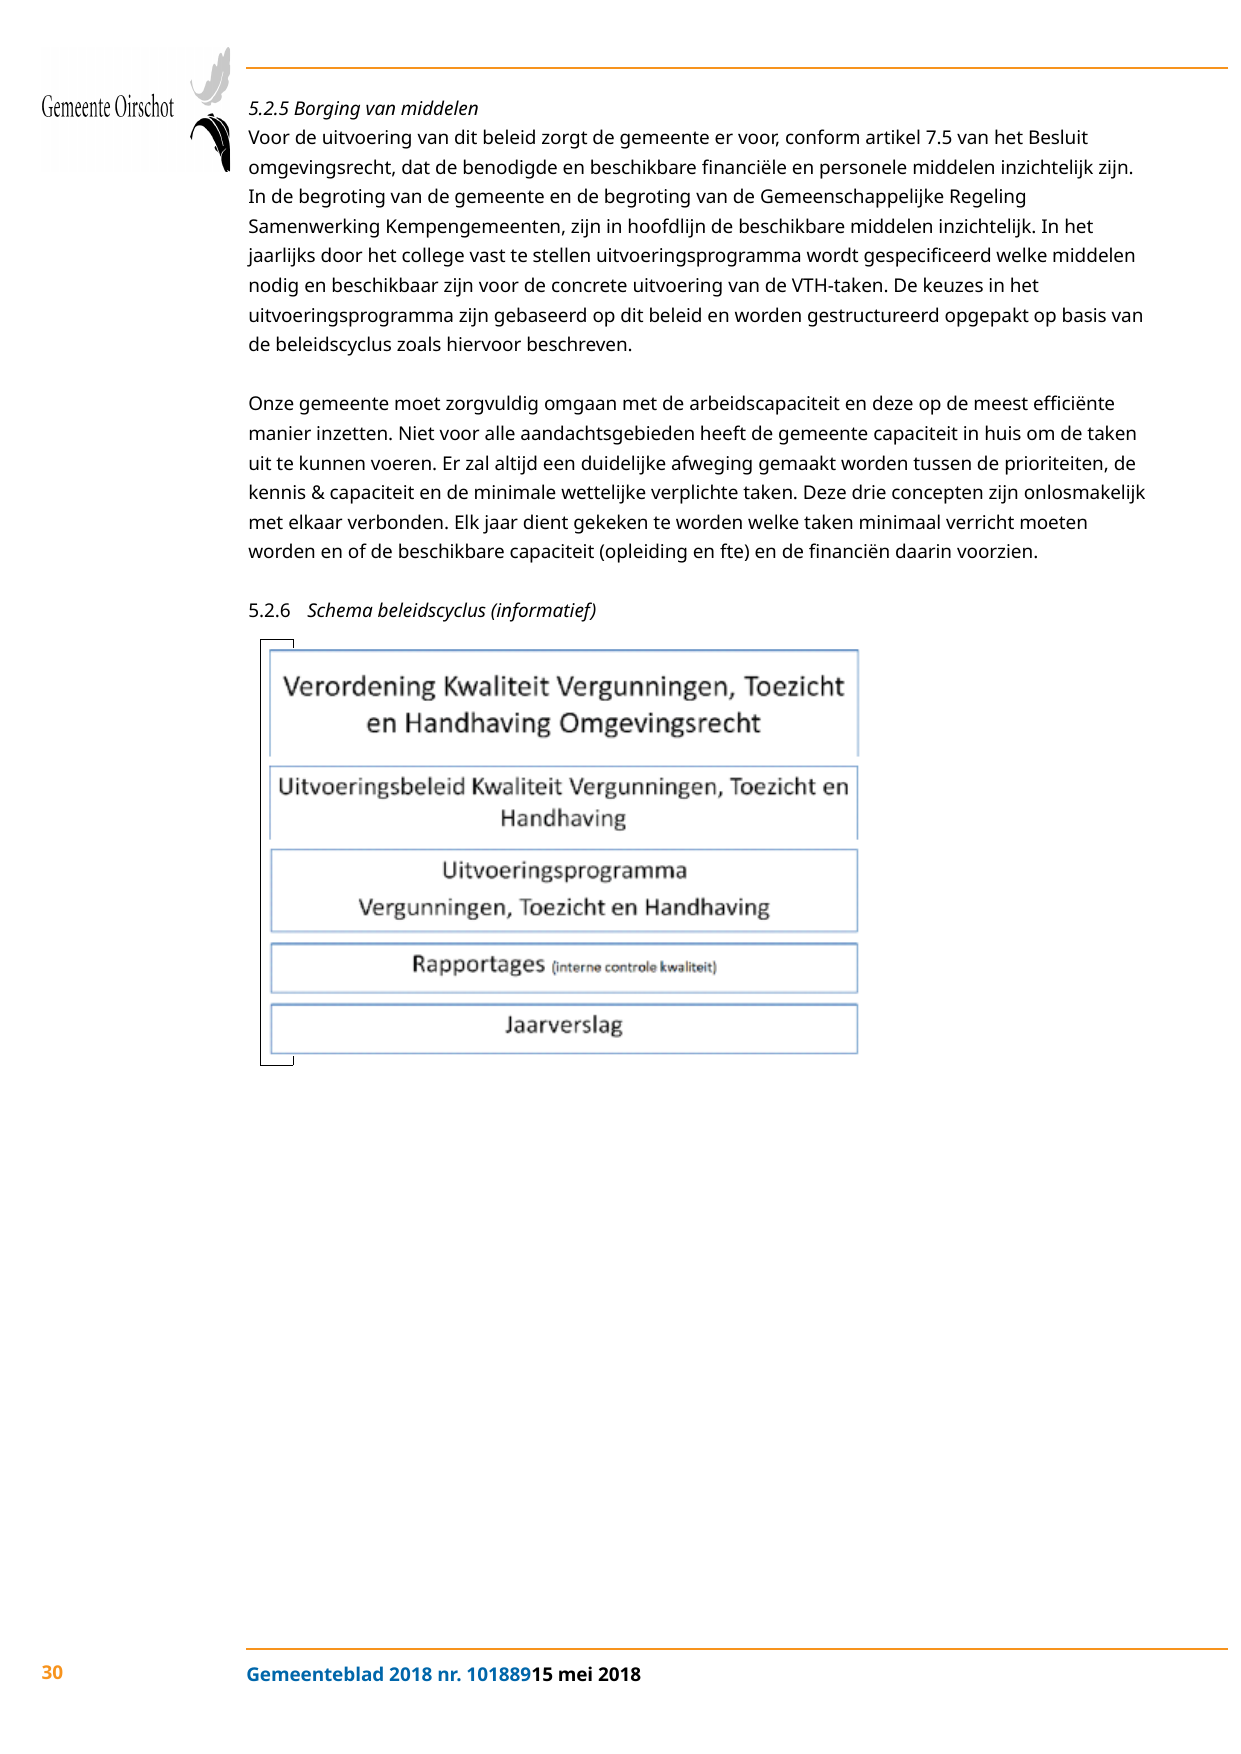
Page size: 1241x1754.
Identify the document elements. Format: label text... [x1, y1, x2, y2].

text Voor de uitvoering van dit beleid zorgt de gemeente er voor, conform artikel 7.5 van het Besluit omgevingsrecht, dat de benodigde en beschikbare financiële en personele middelen inzichtelijk zijn. In de begroting van de gemeente en de begroting van de Gemeenschappelijke Regeling Samenwerking Kempengemeenten, zijn in hoofdlijn de beschikbare middelen inzichtelijk. In het jaarlijks door het college vast te stellen uitvoeringsprogramma wordt gespecificeerd welke middelen nodig en beschikbaar zijn voor de concrete uitvoering van de VTH-taken. De keuzes in het uitvoeringsprogramma zijn gebaseerd op dit beleid en worden gestructureerd opgepakt op basis van de beleidscyclus zoals hiervoor beschreven. [248, 124, 1152, 357]
text 5.2.5 Borging van middelen [248, 95, 1152, 121]
list Schema beleidscyclus (informatief) [248, 598, 1152, 623]
text Onze gemeente moet zorgvuldig omgaan met de arbeidscapaciteit en deze op de meest efficiënte manier inzetten. Niet voor alle aandachtsgebieden heeft de gemeente capaciteit in huis om de taken uit te kunnen voeren. Er zal altijd een duidelijke afweging gemaakt worden tussen de prioriteiten, de kennis & capaciteit en de minimale wettelijke verplichte taken. Deze drie concepten zijn onlosmakelijk met elkaar verbonden. Elk jaar dient gekeken te worden welke taken minimaal verricht moeten worden en of de beschikbare capaciteit (opleiding en fte) en de financiën daarin voorzien. [248, 391, 1152, 564]
picture [41, 47, 231, 172]
picture [268, 648, 860, 1056]
